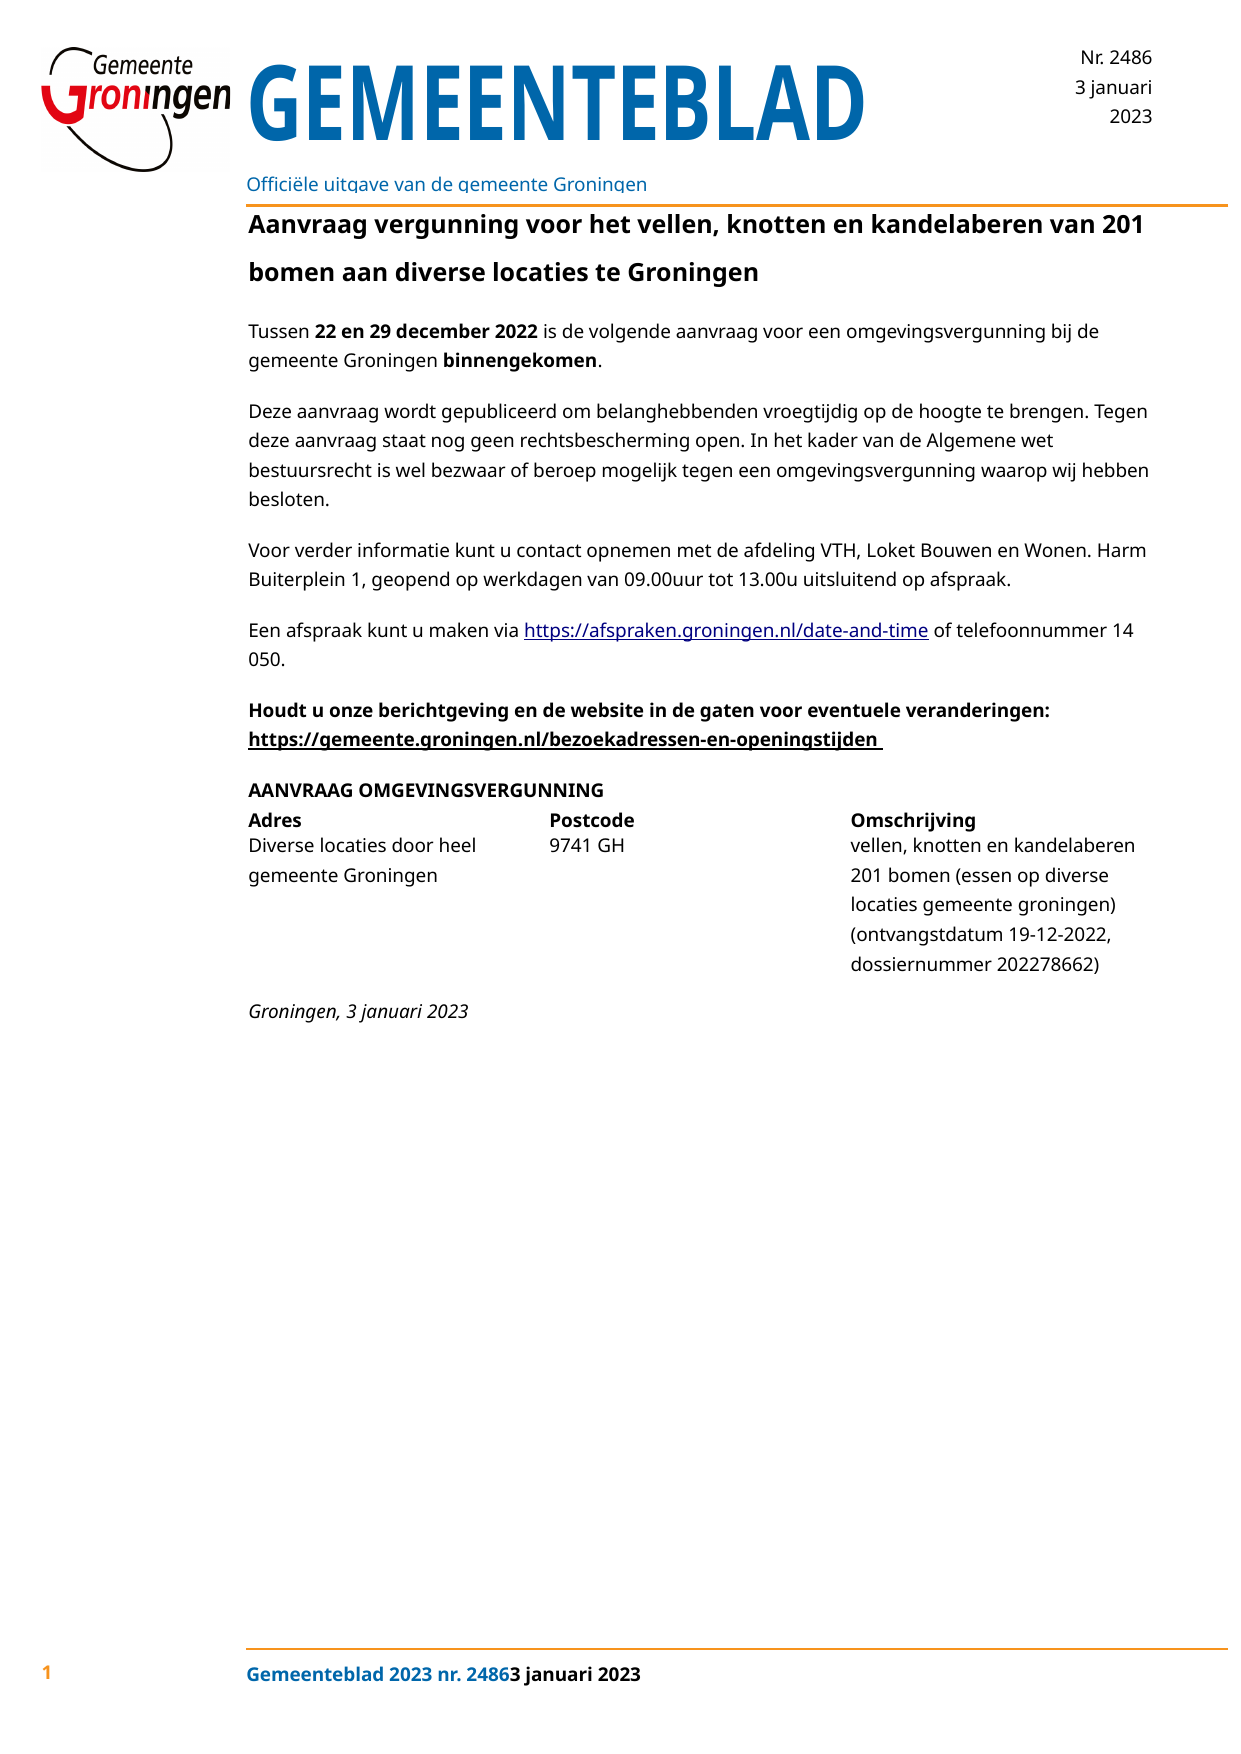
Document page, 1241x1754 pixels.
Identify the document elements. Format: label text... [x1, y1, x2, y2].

table_header Omschrijving [850, 807, 1152, 832]
picture [41, 47, 231, 172]
text Voor verder informatie kunt u contact opnemen met de afdeling VTH, Loket Bouwen en Wonen. Harm Buiterplein 1, geopend op werkdagen van 09.00uur tot 13.00u uitsluitend op afspraak. [248, 537, 1152, 592]
text Houdt u onze berichtgeving en de website in de gaten voor eventuele veranderingen: https://gemeente.groningen.nl/bezoekadressen-en-openingstijden [248, 697, 1152, 752]
table_cell Diverse locaties door heel gemeente Groningen [248, 833, 549, 977]
text Aanvraag vergunning voor het vellen, knotten en kandelaberen van 201 bomen aan diverse locaties te Groningen [248, 207, 1152, 288]
table_cell vellen, knotten en kandelaberen 201 bomen (essen op diverse locaties gemeente groningen) (ontvangstdatum 19-12-2022, dossiernummer 202278662) [850, 833, 1152, 977]
text AANVRAAG OMGEVINGSVERGUNNING [248, 777, 1152, 803]
text Groningen, 3 januari 2023 [248, 998, 1152, 1024]
text Tussen 22 en 29 december 2022 is de volgende aanvraag voor een omgevingsvergunning bij de gemeente Groningen binnengekomen. [248, 318, 1152, 373]
text Deze aanvraag wordt gepubliceerd om belanghebbenden vroegtijdig op de hoogte te brengen. Tegen deze aanvraag staat nog geen rechtsbescherming open. In het kader van de Algemene wet bestuursrecht is wel bezwaar of beroep mogelijk tegen een omgevingsvergunning waarop wij hebben besloten. [248, 398, 1152, 512]
table_header Postcode [549, 807, 850, 832]
table_header Adres [248, 807, 549, 832]
table_cell 9741 GH [549, 833, 850, 977]
text Een afspraak kunt u maken via https://afspraken.groningen.nl/date-and-time of telefoonnummer 14 050. [248, 617, 1152, 672]
